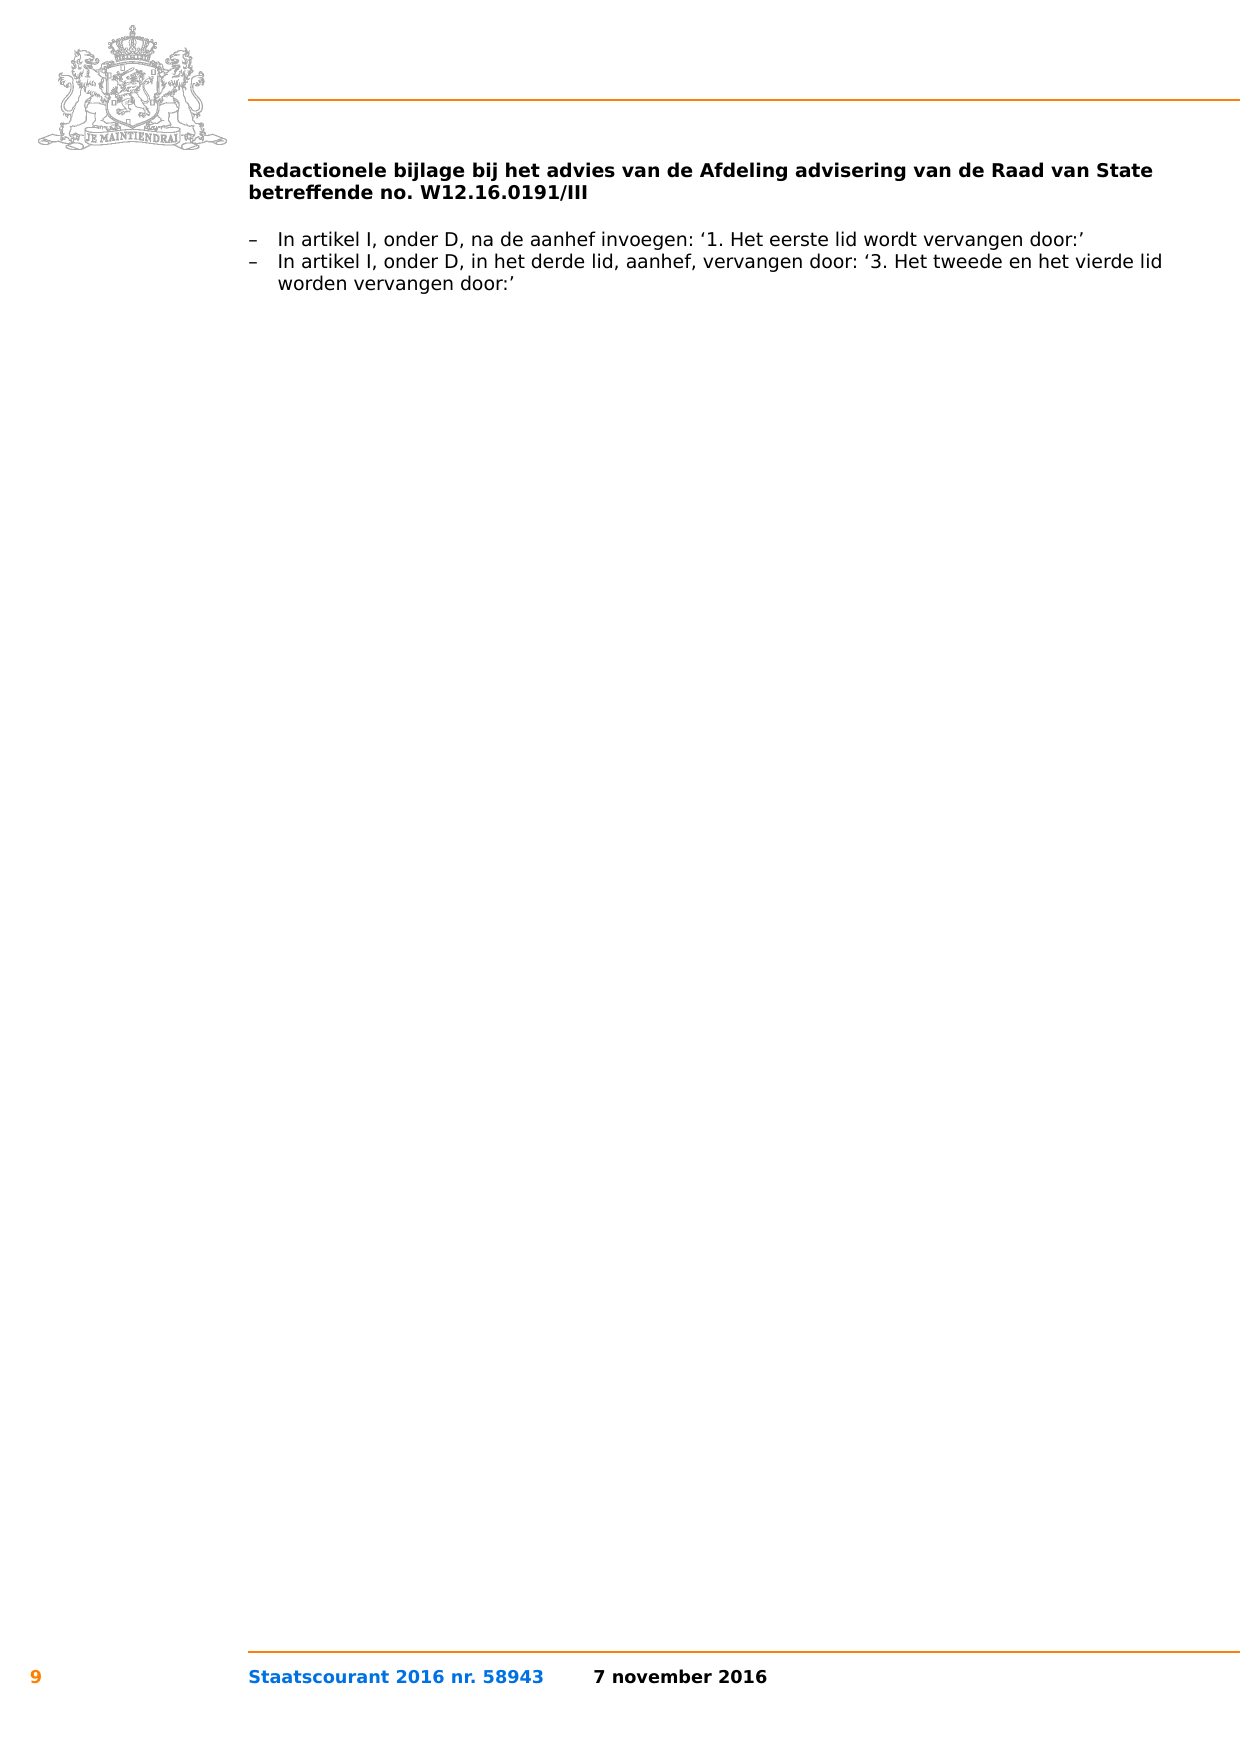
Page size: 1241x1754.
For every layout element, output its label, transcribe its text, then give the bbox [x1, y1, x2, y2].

text – In artikel I, onder D, na de aanhef invoegen: ‘1. Het eerste lid wordt vervangen door:’ [248, 229, 1163, 251]
picture [38, 25, 227, 150]
text – In artikel I, onder D, in het derde lid, aanhef, vervangen door: ‘3. Het tweede en het vierde lid worden vervangen door:’ [248, 251, 1163, 295]
subtitle Redactionele bijlage bij het advies van de Afdeling advisering van de Raad van State betreffende no. W12.16.0191/III [248, 160, 1163, 204]
